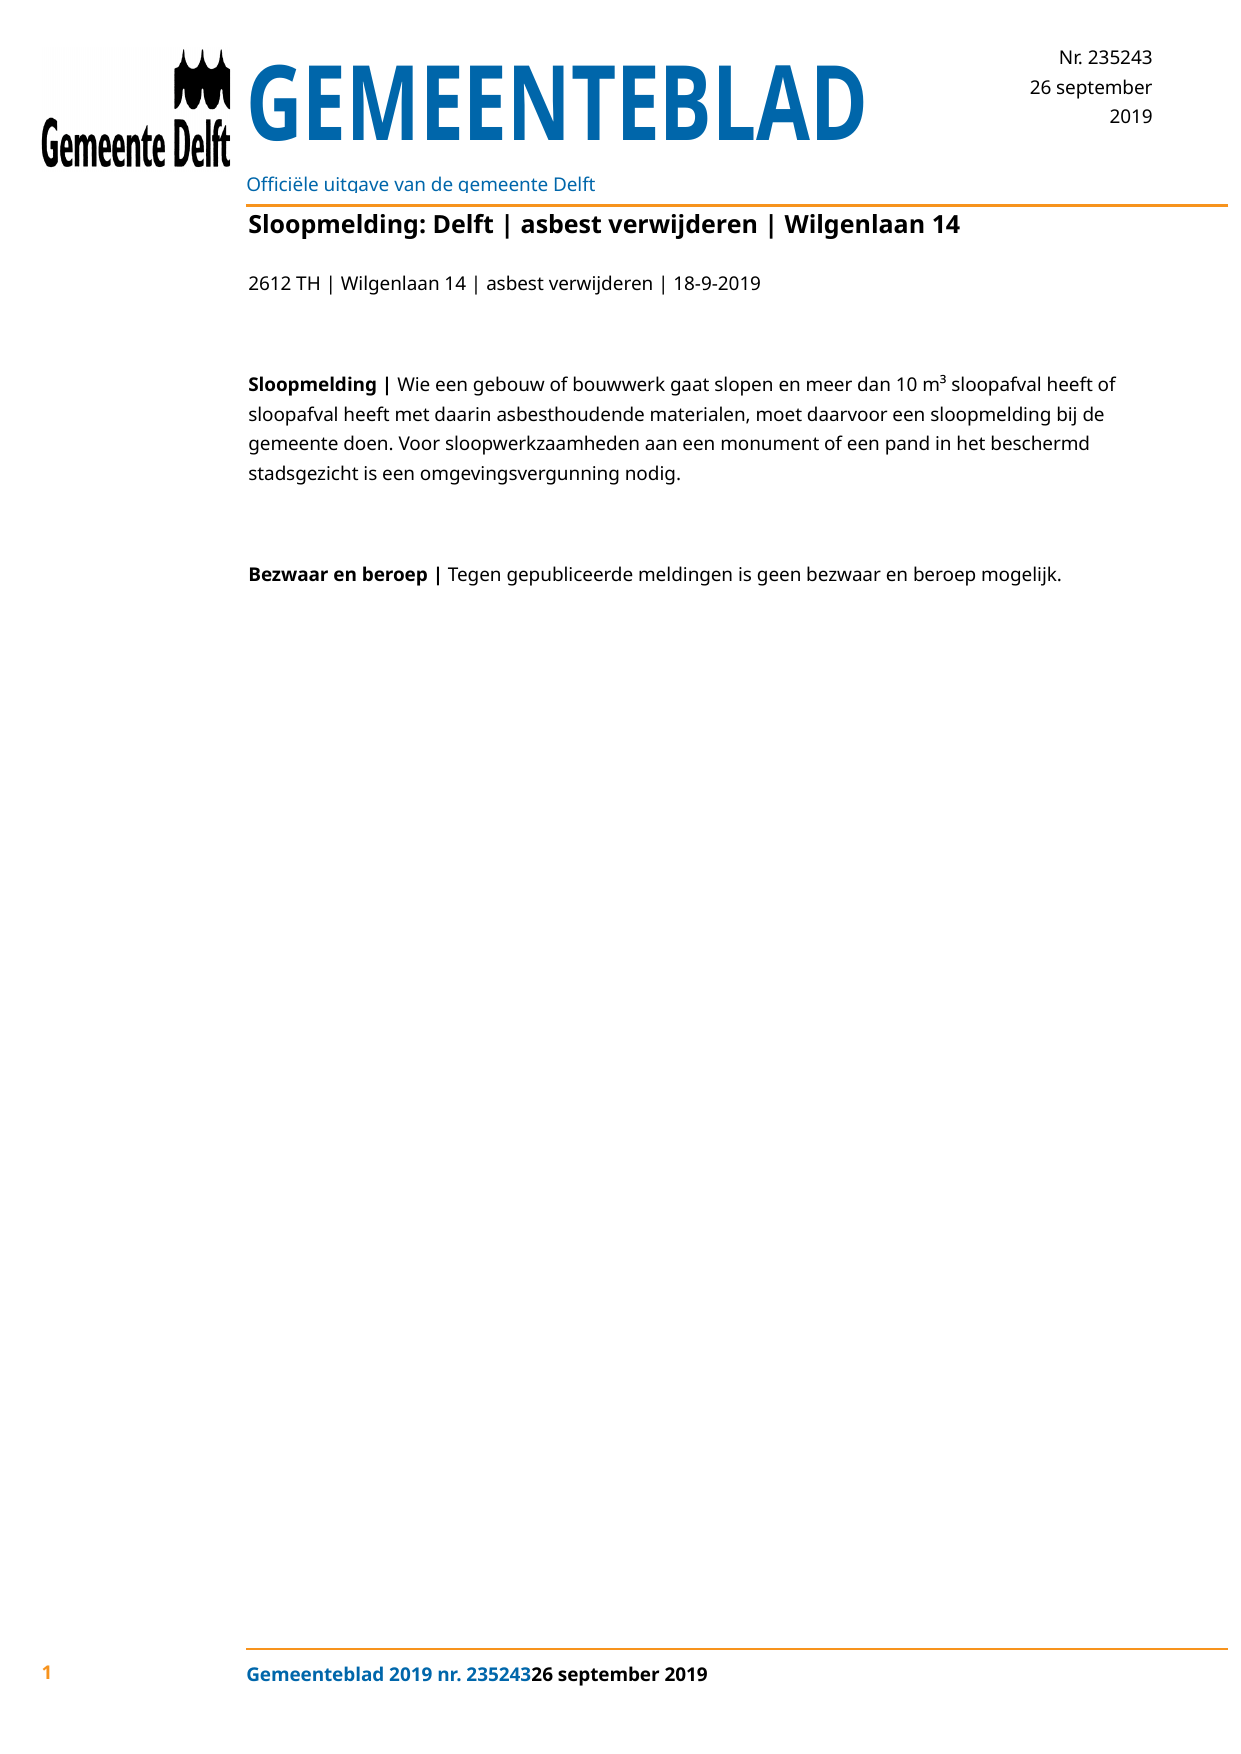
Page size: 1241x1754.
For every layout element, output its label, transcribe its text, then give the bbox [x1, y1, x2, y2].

text Sloopmelding | Wie een gebouw of bouwwerk gaat slopen en meer dan 10 m³ sloopafval heeft of sloopafval heeft met daarin asbesthoudende materialen, moet daarvoor een sloopmelding bij de gemeente doen. Voor sloopwerkzaamheden aan een monument of een pand in het beschermd stadsgezicht is een omgevingsvergunning nodig. [248, 371, 1152, 486]
text Sloopmelding: Delft | asbest verwijderen | Wilgenlaan 14 [248, 207, 1152, 241]
text 2612 TH | Wilgenlaan 14 | asbest verwijderen | 18-9-2019 [248, 270, 1152, 296]
text Bezwaar en beroep | Tegen gepubliceerde meldingen is geen bezwaar en beroep mogelijk. [248, 561, 1152, 586]
picture [41, 47, 231, 172]
